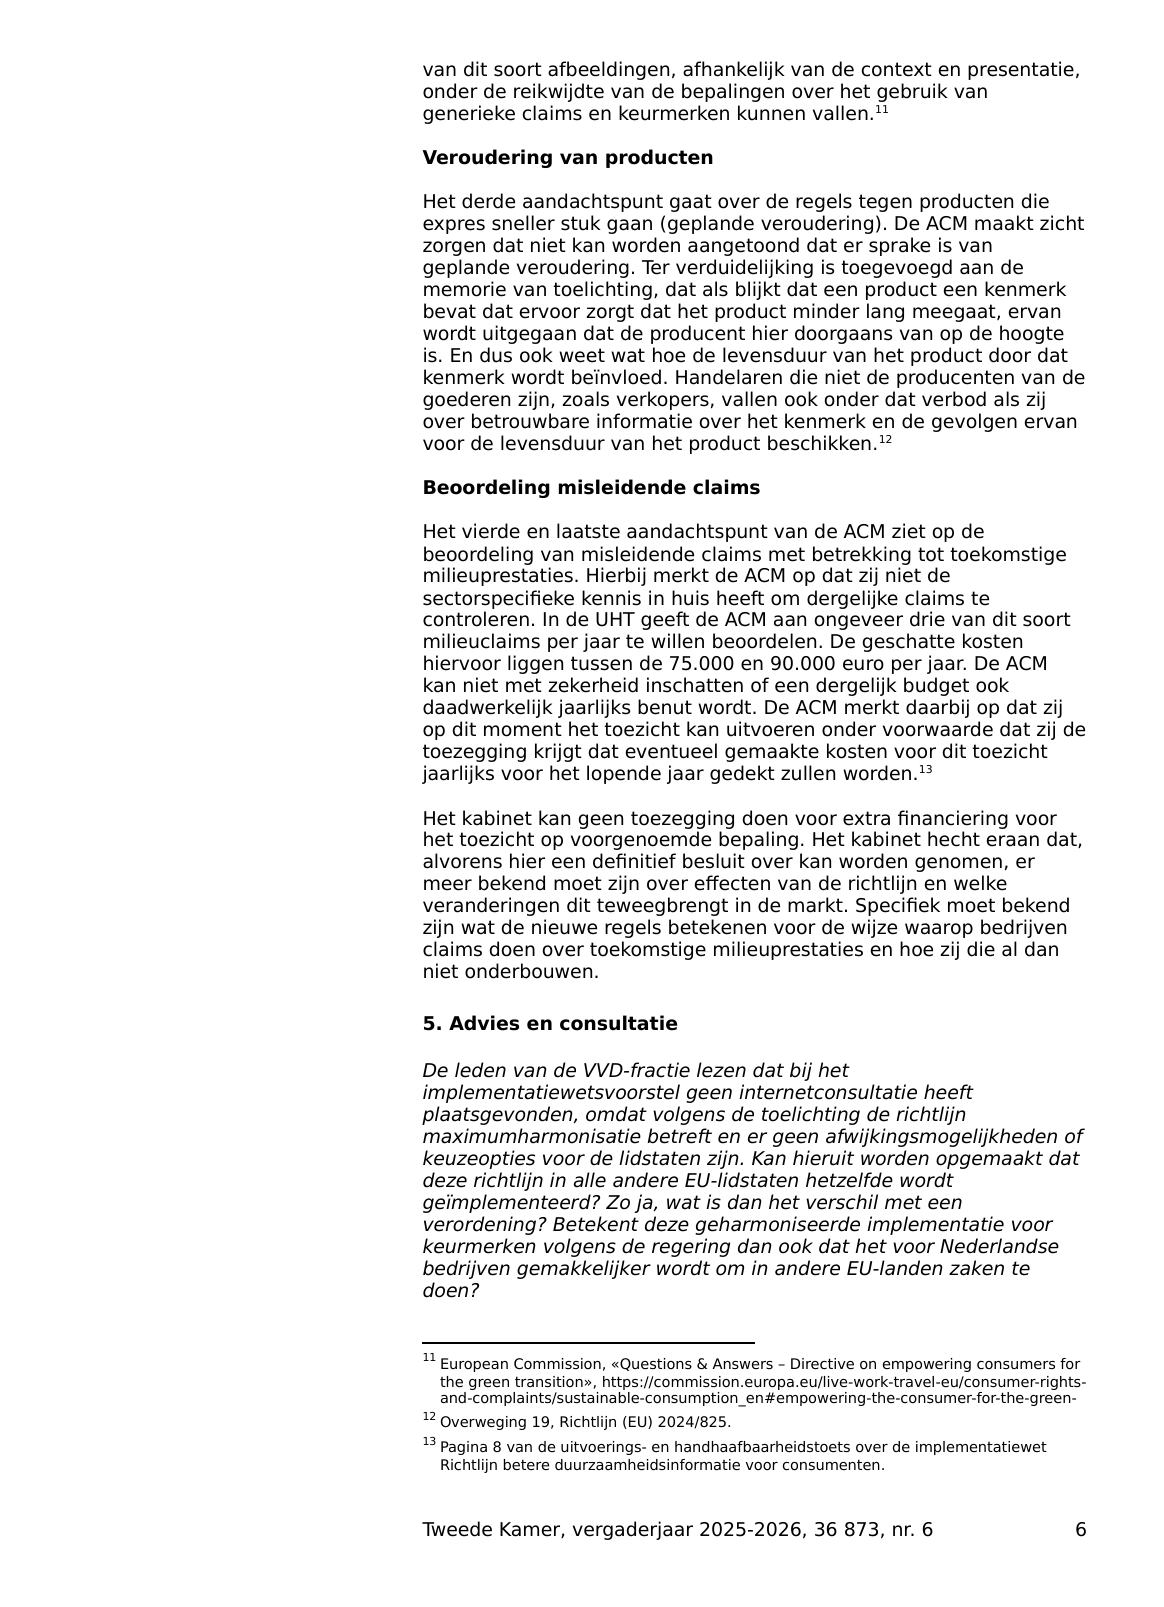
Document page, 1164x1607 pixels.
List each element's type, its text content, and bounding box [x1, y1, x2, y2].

text Het derde aandachtspunt gaat over de regels tegen producten die expres sneller stuk gaan (geplande veroudering). De ACM maakt zicht zorgen dat niet kan worden aangetoond dat er sprake is van geplande veroudering. Ter verduidelijking is toegevoegd aan de memorie van toelichting, dat als blijkt dat een product een kenmerk bevat dat ervoor zorgt dat het product minder lang meegaat, ervan wordt uitgegaan dat de producent hier doorgaans van op de hoogte is. En dus ook weet wat hoe de levensduur van het product door dat kenmerk wordt beïnvloed. Handelaren die niet de producenten van de goederen zijn, zoals verkopers, vallen ook onder dat verbod als zij over betrouwbare informatie over het kenmerk en de gevolgen ervan voor de levensduur van het product beschikken. [422, 191, 1087, 455]
text van dit soort afbeeldingen, afhankelijk van de context en presentatie, onder de reikwijdte van de bepalingen over het gebruik van generieke claims en keurmerken kunnen vallen. [422, 59, 1087, 125]
text Het kabinet kan geen toezegging doen voor extra financiering voor het toezicht op voorgenoemde bepaling. Het kabinet hecht eraan dat, alvorens hier een definitief besluit over kan worden genomen, er meer bekend moet zijn over effecten van de richtlijn en welke veranderingen dit teweegbrengt in de markt. Specifiek moet bekend zijn wat de nieuwe regels betekenen voor de wijze waarop bedrijven claims doen over toekomstige milieuprestaties en hoe zij die al dan niet onderbouwen. [422, 807, 1087, 983]
subtitle 5. Advies en consultatie [422, 1013, 1087, 1035]
text European Commission, «Questions & Answers – Directive on empowering consumers for the green transition», https://commission.europa.eu/live-work-travel-eu/consumer-rights-and-complaints/sustainable-consumption_en#empowering-the-consumer-for-the-green- [422, 1352, 1087, 1407]
text Overweging 19, Richtlijn (EU) 2024/825. [422, 1410, 1087, 1432]
subtitle Beoordeling misleidende claims [422, 477, 1087, 499]
text De leden van de VVD-fractie lezen dat bij het implementatiewetsvoorstel geen internetconsultatie heeft plaatsgevonden, omdat volgens de toelichting de richtlijn maximumharmonisatie betreft en er geen afwijkingsmogelijkheden of keuzeopties voor de lidstaten zijn. Kan hieruit worden opgemaakt dat deze richtlijn in alle andere EU-lidstaten hetzelfde wordt geïmplementeerd? Zo ja, wat is dan het verschil met een verordening? Betekent deze geharmoniseerde implementatie voor keurmerken volgens de regering dan ook dat het voor Nederlandse bedrijven gemakkelijker wordt om in andere EU-landen zaken te doen? [422, 1060, 1087, 1302]
subtitle Veroudering van producten [422, 147, 1087, 169]
text Pagina 8 van de uitvoerings- en handhaafbaarheidstoets over de implementatiewet Richtlijn betere duurzaamheidsinformatie voor consumenten. [422, 1435, 1087, 1474]
text Het vierde en laatste aandachtspunt van de ACM ziet op de beoordeling van misleidende claims met betrekking tot toekomstige milieuprestaties. Hierbij merkt de ACM op dat zij niet de sectorspecifieke kennis in huis heeft om dergelijke claims te controleren. In de UHT geeft de ACM aan ongeveer drie van dit soort milieuclaims per jaar te willen beoordelen. De geschatte kosten hiervoor liggen tussen de 75.000 en 90.000 euro per jaar. De ACM kan niet met zekerheid inschatten of een dergelijk budget ook daadwerkelijk jaarlijks benut wordt. De ACM merkt daarbij op dat zij op dit moment het toezicht kan uitvoeren onder voorwaarde dat zij de toezegging krijgt dat eventueel gemaakte kosten voor dit toezicht jaarlijks voor het lopende jaar gedekt zullen worden. [422, 521, 1087, 785]
